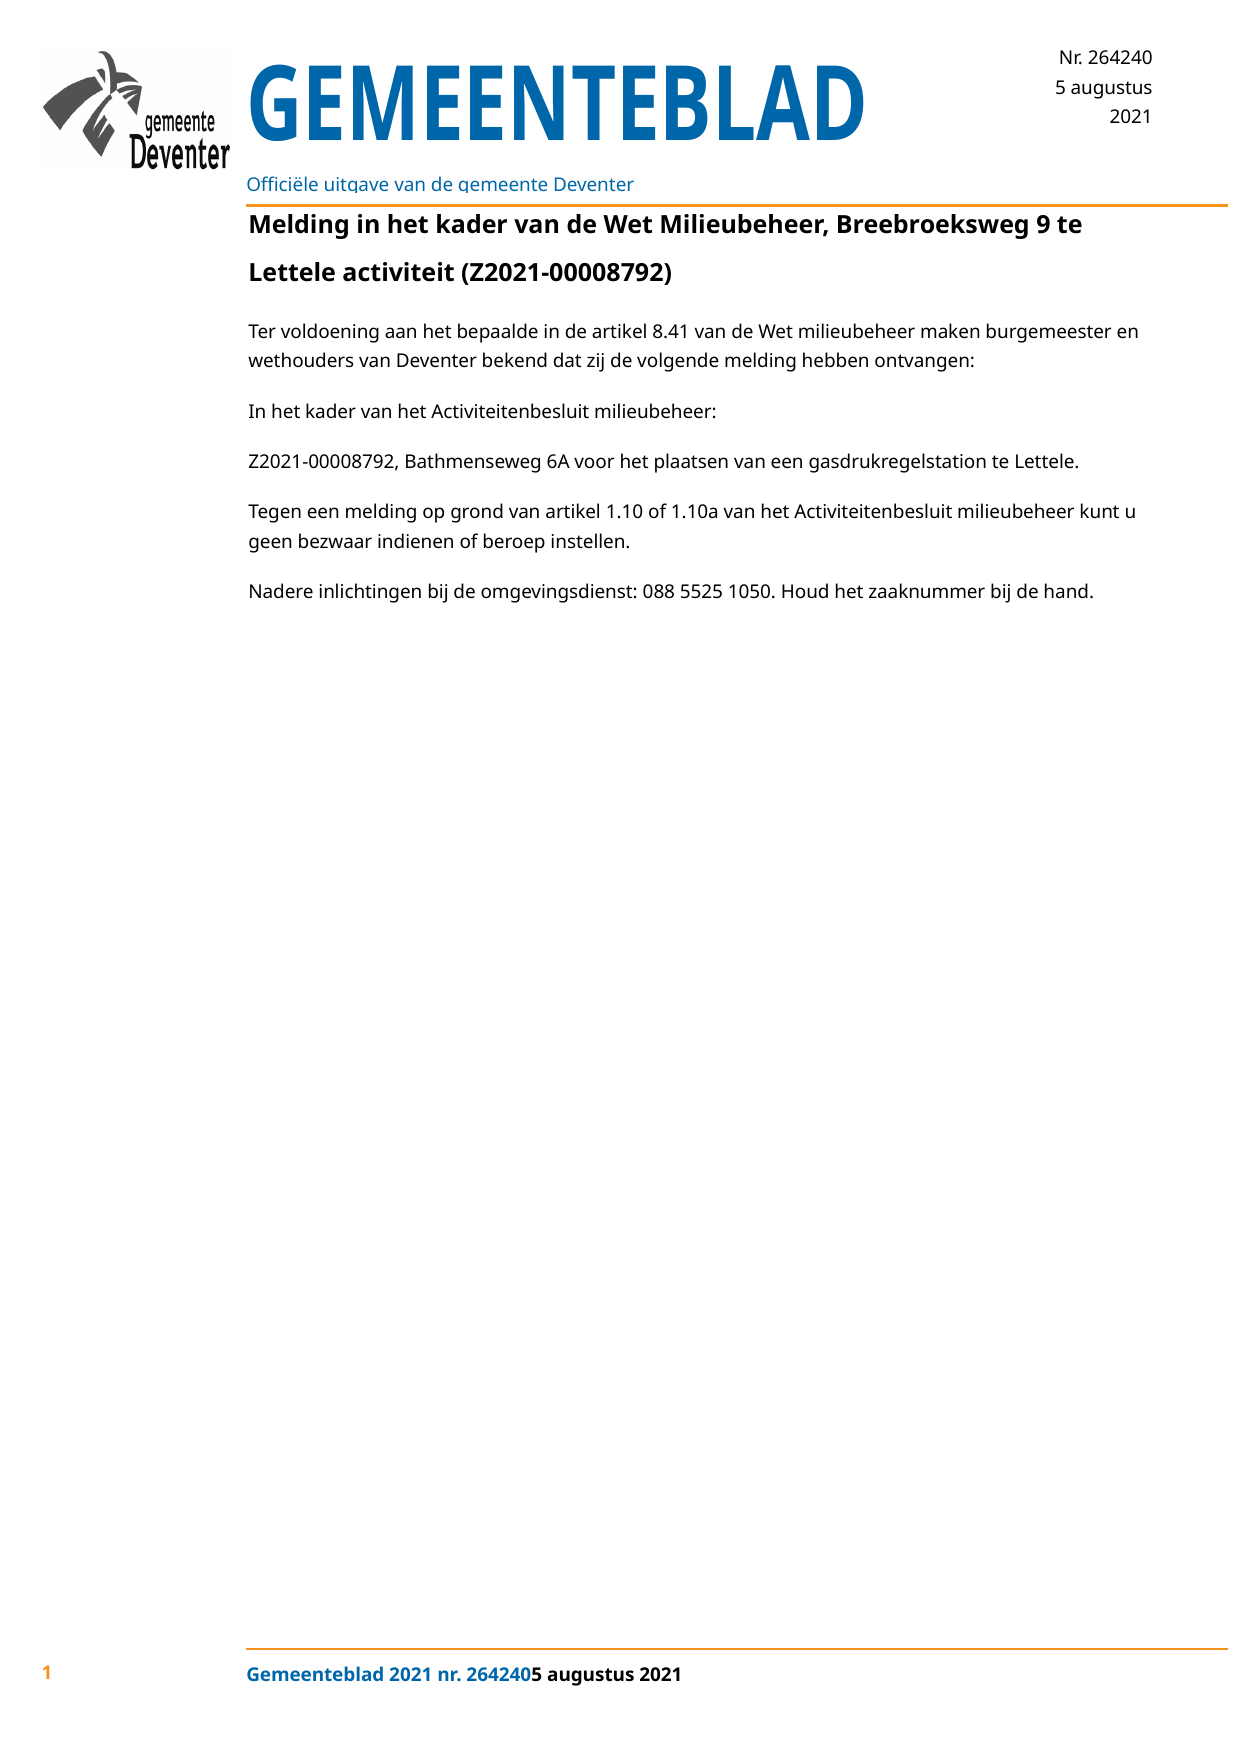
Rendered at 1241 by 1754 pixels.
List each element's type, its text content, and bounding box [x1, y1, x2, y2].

text Melding in het kader van de Wet Milieubeheer, Breebroeksweg 9 te Lettele activiteit (Z2021-00008792) [248, 207, 1152, 288]
text Nadere inlichtingen bij de omgevingsdienst: 088 5525 1050. Houd het zaaknummer bij de hand. [248, 579, 1152, 604]
text Z2021-00008792, Bathmenseweg 6A voor het plaatsen van een gasdrukregelstation te Lettele. [248, 448, 1152, 474]
text Tegen een melding op grond van artikel 1.10 of 1.10a van het Activiteitenbesluit milieubeheer kunt u geen bezwaar indienen of beroep instellen. [248, 499, 1152, 554]
text In het kader van het Activiteitenbesluit milieubeheer: [248, 398, 1152, 424]
picture [41, 47, 231, 172]
text Ter voldoening aan het bepaalde in de artikel 8.41 van de Wet milieubeheer maken burgemeester en wethouders van Deventer bekend dat zij de volgende melding hebben ontvangen: [248, 318, 1152, 373]
